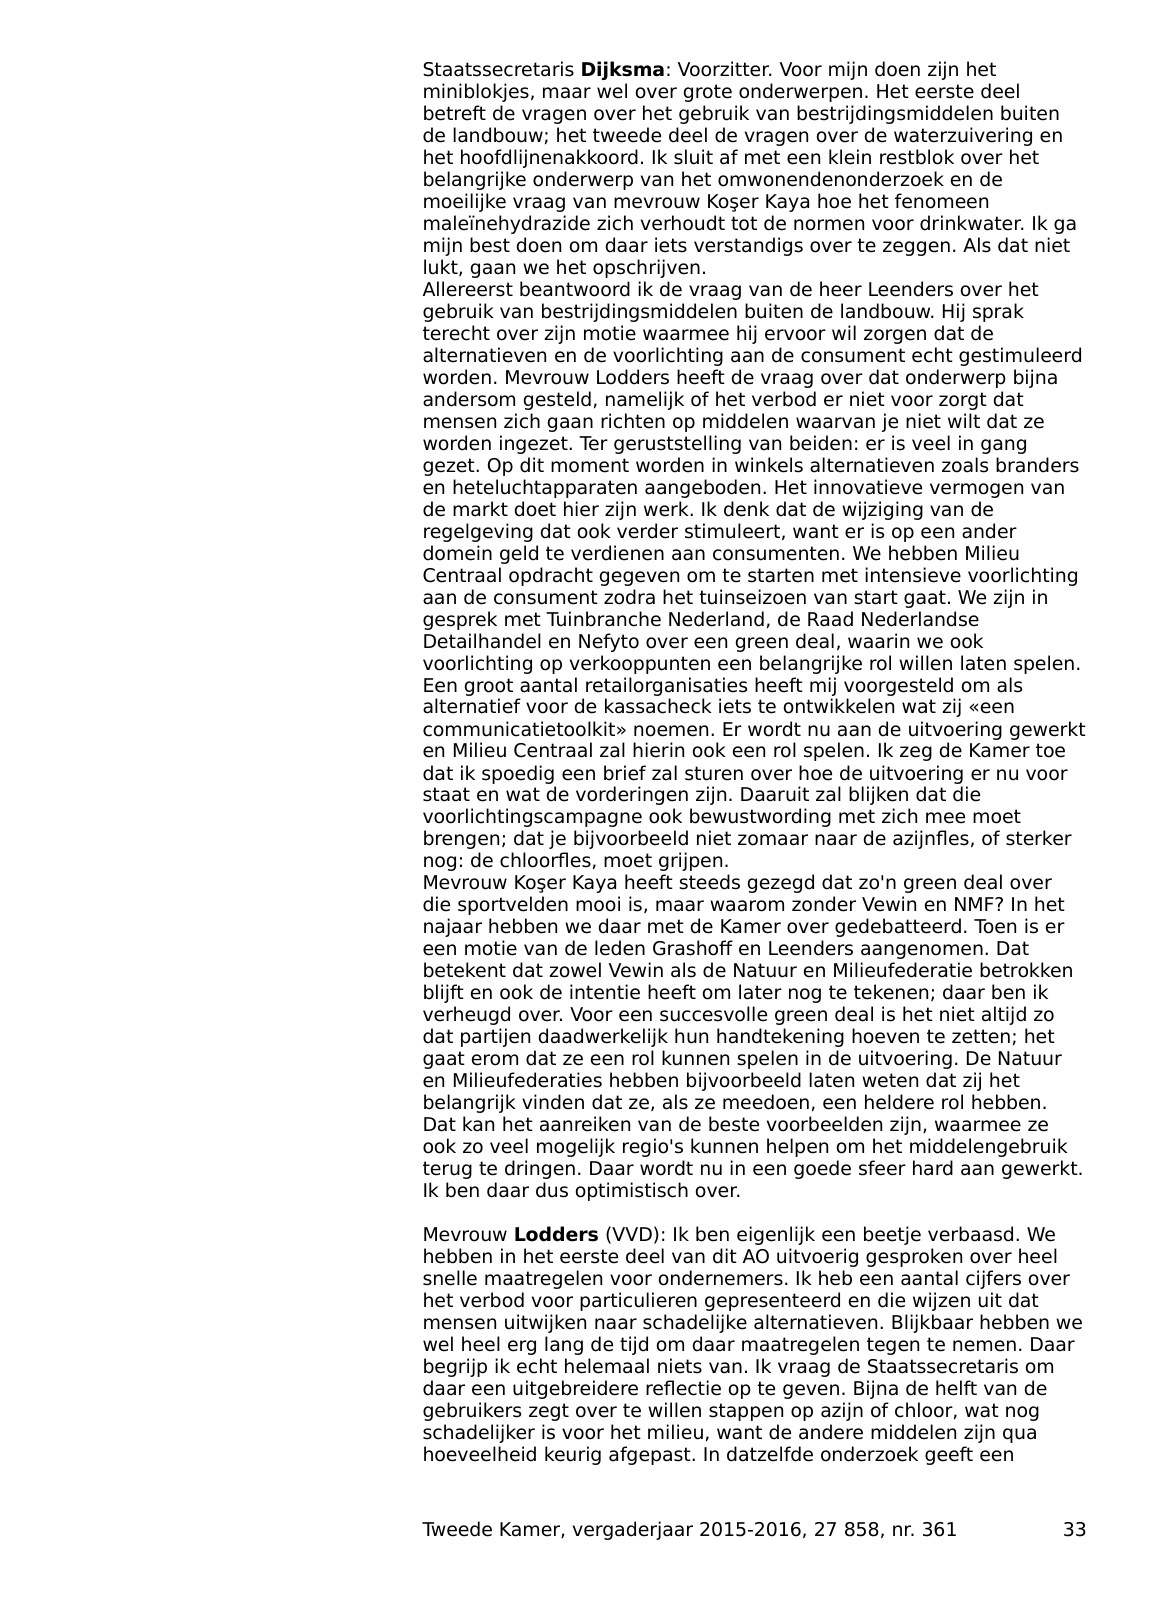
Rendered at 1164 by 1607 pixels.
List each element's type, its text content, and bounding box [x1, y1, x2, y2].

text Mevrouw Lodders (VVD): Ik ben eigenlijk een beetje verbaasd. We hebben in het eerste deel van dit AO uitvoerig gesproken over heel snelle maatregelen voor ondernemers. Ik heb een aantal cijfers over het verbod voor particulieren gepresenteerd en die wijzen uit dat mensen uitwijken naar schadelijke alternatieven. Blijkbaar hebben we wel heel erg lang de tijd om daar maatregelen tegen te nemen. Daar begrijp ik echt helemaal niets van. Ik vraag de Staatssecretaris om daar een uitgebreidere reflectie op te geven. Bijna de helft van de gebruikers zegt over te willen stappen op azijn of chloor, wat nog schadelijker is voor het milieu, want de andere middelen zijn qua hoeveelheid keurig afgepast. In datzelfde onderzoek geeft een [422, 1224, 1087, 1466]
text Staatssecretaris Dijksma: Voorzitter. Voor mijn doen zijn het miniblokjes, maar wel over grote onderwerpen. Het eerste deel betreft de vragen over het gebruik van bestrijdingsmiddelen buiten de landbouw; het tweede deel de vragen over de waterzuivering en het hoofdlijnenakkoord. Ik sluit af met een klein restblok over het belangrijke onderwerp van het omwonendenonderzoek en de moeilijke vraag van mevrouw Koşer Kaya hoe het fenomeen maleïnehydrazide zich verhoudt tot de normen voor drinkwater. Ik ga mijn best doen om daar iets verstandigs over te zeggen. Als dat niet lukt, gaan we het opschrijven. [422, 59, 1087, 279]
text Mevrouw Koşer Kaya heeft steeds gezegd dat zo'n green deal over die sportvelden mooi is, maar waarom zonder Vewin en NMF? In het najaar hebben we daar met de Kamer over gedebatteerd. Toen is er een motie van de leden Grashoff en Leenders aangenomen. Dat betekent dat zowel Vewin als de Natuur en Milieufederatie betrokken blijft en ook de intentie heeft om later nog te tekenen; daar ben ik verheugd over. Voor een succesvolle green deal is het niet altijd zo dat partijen daadwerkelijk hun handtekening hoeven te zetten; het gaat erom dat ze een rol kunnen spelen in de uitvoering. De Natuur en Milieufederaties hebben bijvoorbeeld laten weten dat zij het belangrijk vinden dat ze, als ze meedoen, een heldere rol hebben. Dat kan het aanreiken van de beste voorbeelden zijn, waarmee ze ook zo veel mogelijk regio's kunnen helpen om het middelengebruik terug te dringen. Daar wordt nu in een goede sfeer hard aan gewerkt. Ik ben daar dus optimistisch over. [422, 872, 1087, 1202]
text Allereerst beantwoord ik de vraag van de heer Leenders over het gebruik van bestrijdingsmiddelen buiten de landbouw. Hij sprak terecht over zijn motie waarmee hij ervoor wil zorgen dat de alternatieven en de voorlichting aan de consument echt gestimuleerd worden. Mevrouw Lodders heeft de vraag over dat onderwerp bijna andersom gesteld, namelijk of het verbod er niet voor zorgt dat mensen zich gaan richten op middelen waarvan je niet wilt dat ze worden ingezet. Ter geruststelling van beiden: er is veel in gang gezet. Op dit moment worden in winkels alternatieven zoals branders en heteluchtapparaten aangeboden. Het innovatieve vermogen van de markt doet hier zijn werk. Ik denk dat de wijziging van de regelgeving dat ook verder stimuleert, want er is op een ander domein geld te verdienen aan consumenten. We hebben Milieu Centraal opdracht gegeven om te starten met intensieve voorlichting aan de consument zodra het tuinseizoen van start gaat. We zijn in gesprek met Tuinbranche Nederland, de Raad Nederlandse Detailhandel en Nefyto over een green deal, waarin we ook voorlichting op verkooppunten een belangrijke rol willen laten spelen. Een groot aantal retailorganisaties heeft mij voorgesteld om als alternatief voor de kassacheck iets te ontwikkelen wat zij «een communicatietoolkit» noemen. Er wordt nu aan de uitvoering gewerkt en Milieu Centraal zal hierin ook een rol spelen. Ik zeg de Kamer toe dat ik spoedig een brief zal sturen over hoe de uitvoering er nu voor staat en wat de vorderingen zijn. Daaruit zal blijken dat die voorlichtingscampagne ook bewustwording met zich mee moet brengen; dat je bijvoorbeeld niet zomaar naar de azijnfles, of sterker nog: de chloorfles, moet grijpen. [422, 279, 1087, 872]
